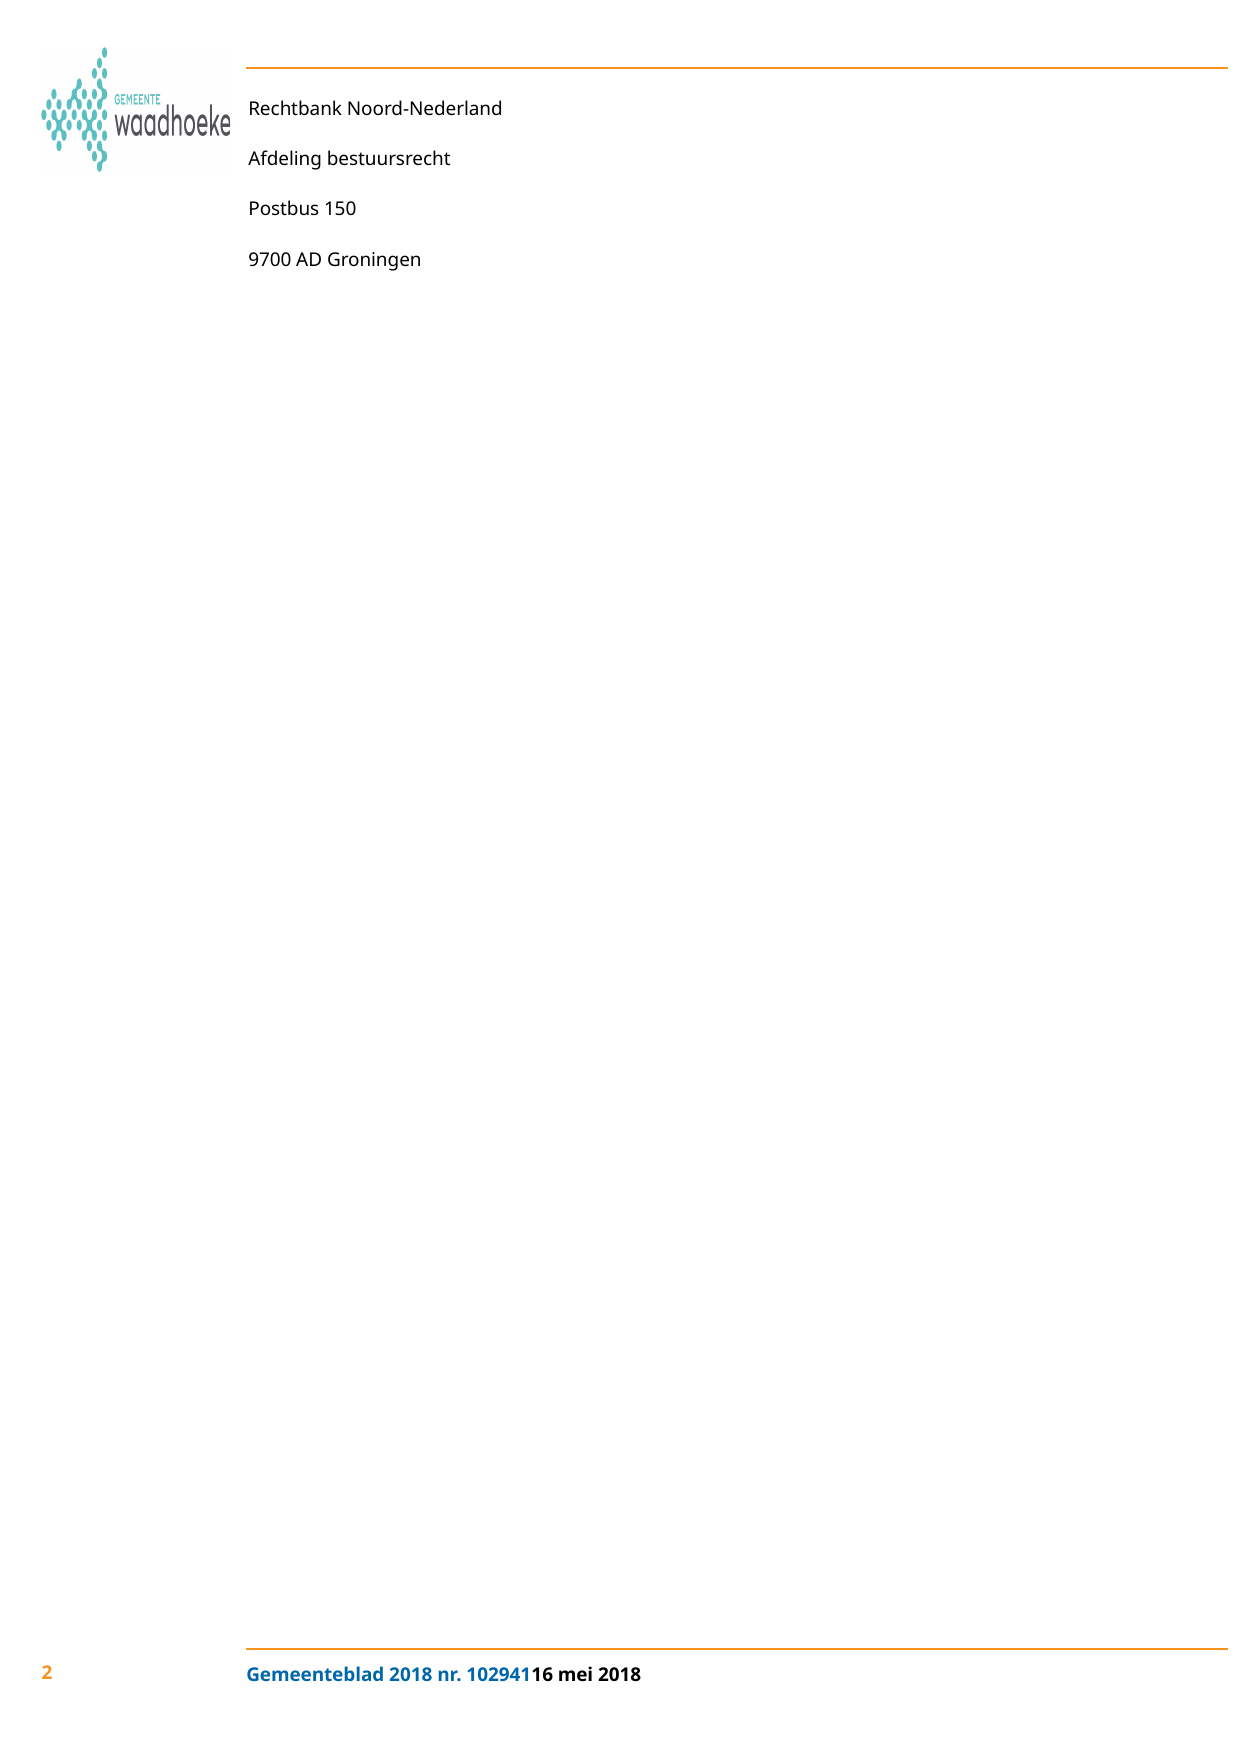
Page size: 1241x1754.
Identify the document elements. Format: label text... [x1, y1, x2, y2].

picture [41, 47, 231, 172]
text 9700 AD Groningen [248, 246, 1152, 272]
text Afdeling bestuursrecht [248, 145, 1152, 171]
text Postbus 150 [248, 196, 1152, 221]
text Rechtbank Noord-Nederland [248, 95, 1152, 121]
